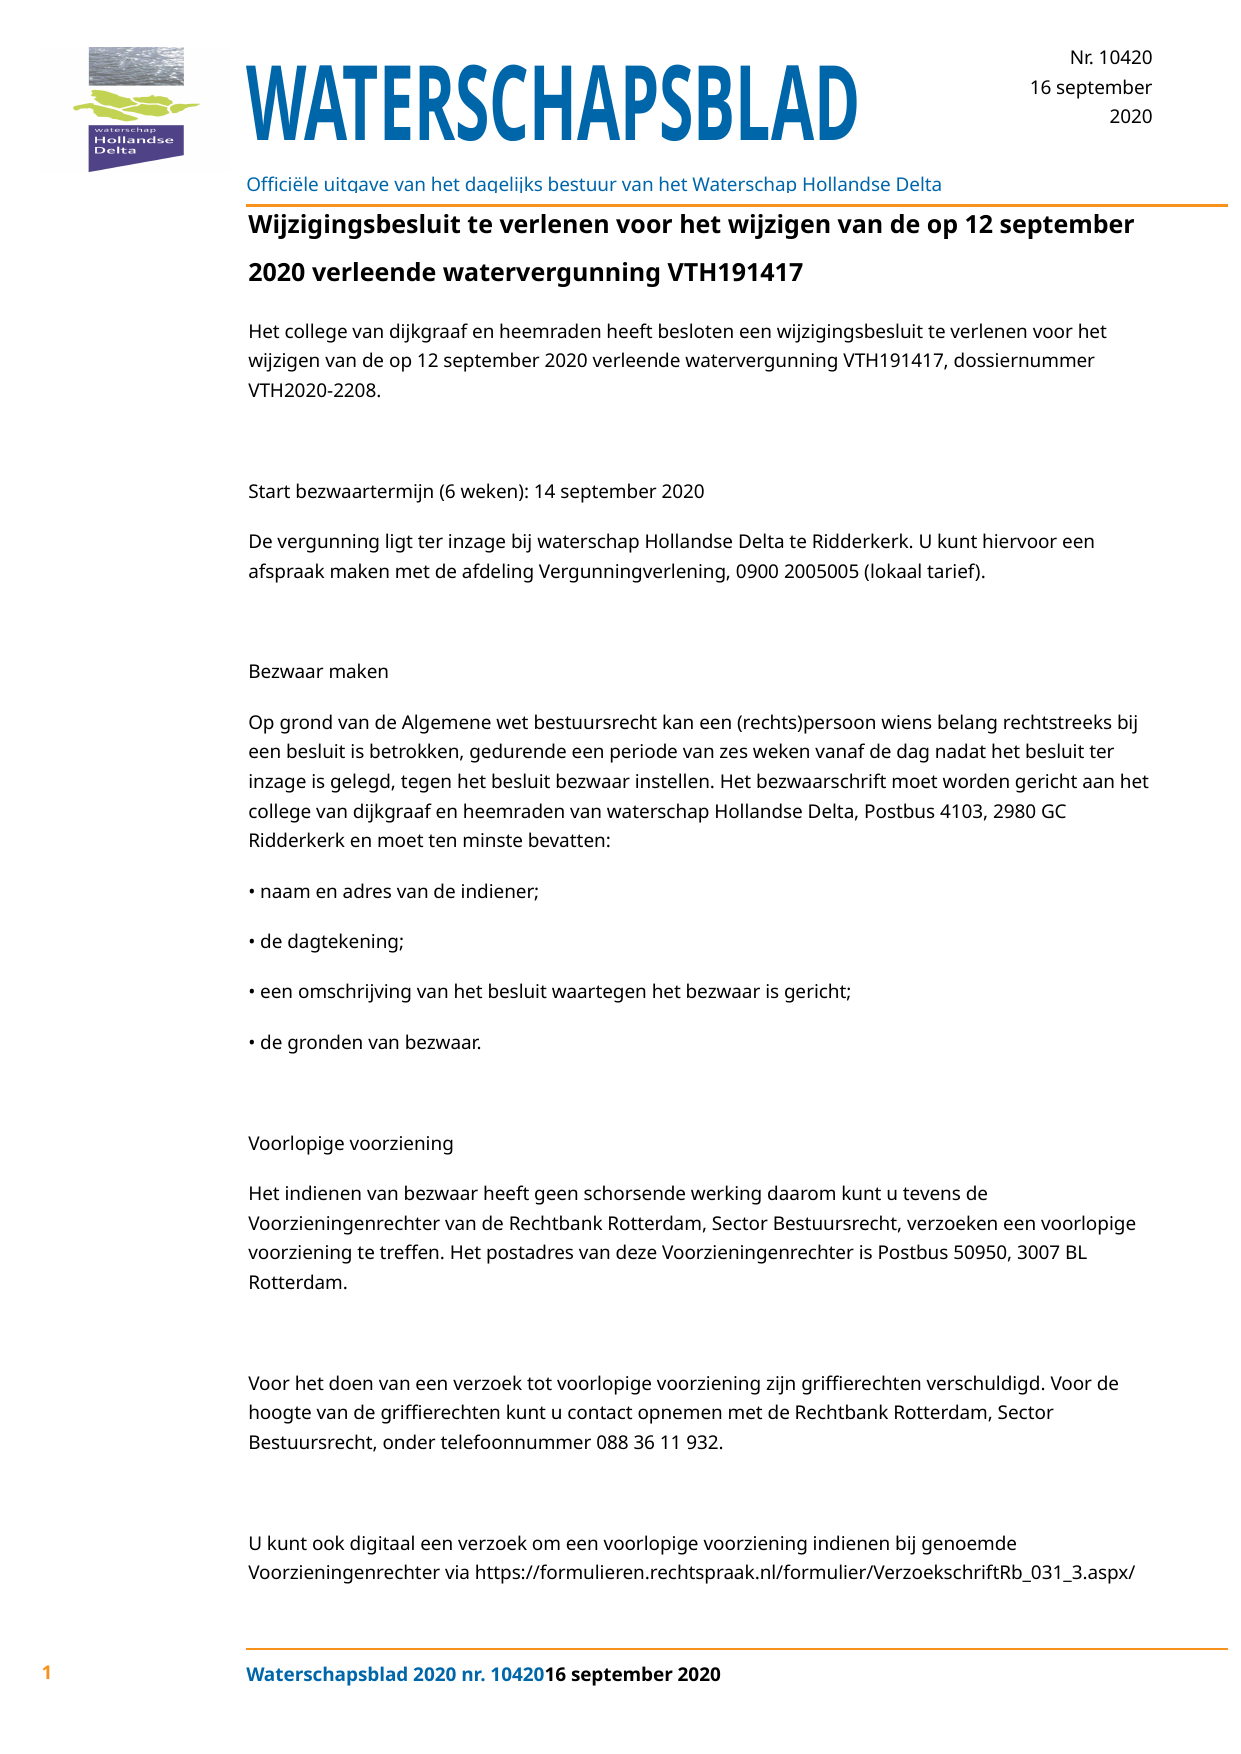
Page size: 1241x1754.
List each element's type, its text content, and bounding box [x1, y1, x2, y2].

text Op grond van de Algemene wet bestuursrecht kan een (rechts)persoon wiens belang rechtstreeks bij een besluit is betrokken, gedurende een periode van zes weken vanaf de dag nadat het besluit ter inzage is gelegd, tegen het besluit bezwaar instellen. Het bezwaarschrift moet worden gericht aan het college van dijkgraaf en heemraden van waterschap Hollandse Delta, Postbus 4103, 2980 GC Ridderkerk en moet ten minste bevatten: [248, 709, 1152, 853]
text Het college van dijkgraaf en heemraden heeft besloten een wijzigingsbesluit te verlenen voor het wijzigen van de op 12 september 2020 verleende watervergunning VTH191417, dossiernummer VTH2020-2208. [248, 318, 1152, 403]
text Het indienen van bezwaar heeft geen schorsende werking daarom kunt u tevens de Voorzieningenrechter van de Rechtbank Rotterdam, Sector Bestuursrecht, verzoeken een voorlopige voorziening te treffen. Het postadres van deze Voorzieningenrechter is Postbus 50950, 3007 BL Rotterdam. [248, 1180, 1152, 1295]
text • de gronden van bezwaar. [248, 1029, 1152, 1055]
text • een omschrijving van het besluit waartegen het bezwaar is gericht; [248, 979, 1152, 1004]
text De vergunning ligt ter inzage bij waterschap Hollandse Delta te Ridderkerk. U kunt hiervoor een afspraak maken met de afdeling Vergunningverlening, 0900 2005005 (lokaal tarief). [248, 528, 1152, 584]
picture [41, 47, 231, 172]
text Bezwaar maken [248, 659, 1152, 684]
text Voor het doen van een verzoek tot voorlopige voorziening zijn griffierechten verschuldigd. Voor de hoogte van de griffierechten kunt u contact opnemen met de Rechtbank Rotterdam, Sector Bestuursrecht, onder telefoonnummer 088 36 11 932. [248, 1370, 1152, 1455]
text Voorlopige voorziening [248, 1130, 1152, 1156]
text Start bezwaartermijn (6 weken): 14 september 2020 [248, 478, 1152, 504]
text • naam en adres van de indiener; [248, 878, 1152, 904]
text Wijzigingsbesluit te verlenen voor het wijzigen van de op 12 september 2020 verleende watervergunning VTH191417 [248, 207, 1152, 288]
text U kunt ook digitaal een verzoek om een voorlopige voorziening indienen bij genoemde Voorzieningenrechter via https://formulieren.rechtspraak.nl/formulier/VerzoekschriftRb_031_3.aspx/ [248, 1530, 1152, 1585]
text • de dagtekening; [248, 928, 1152, 954]
